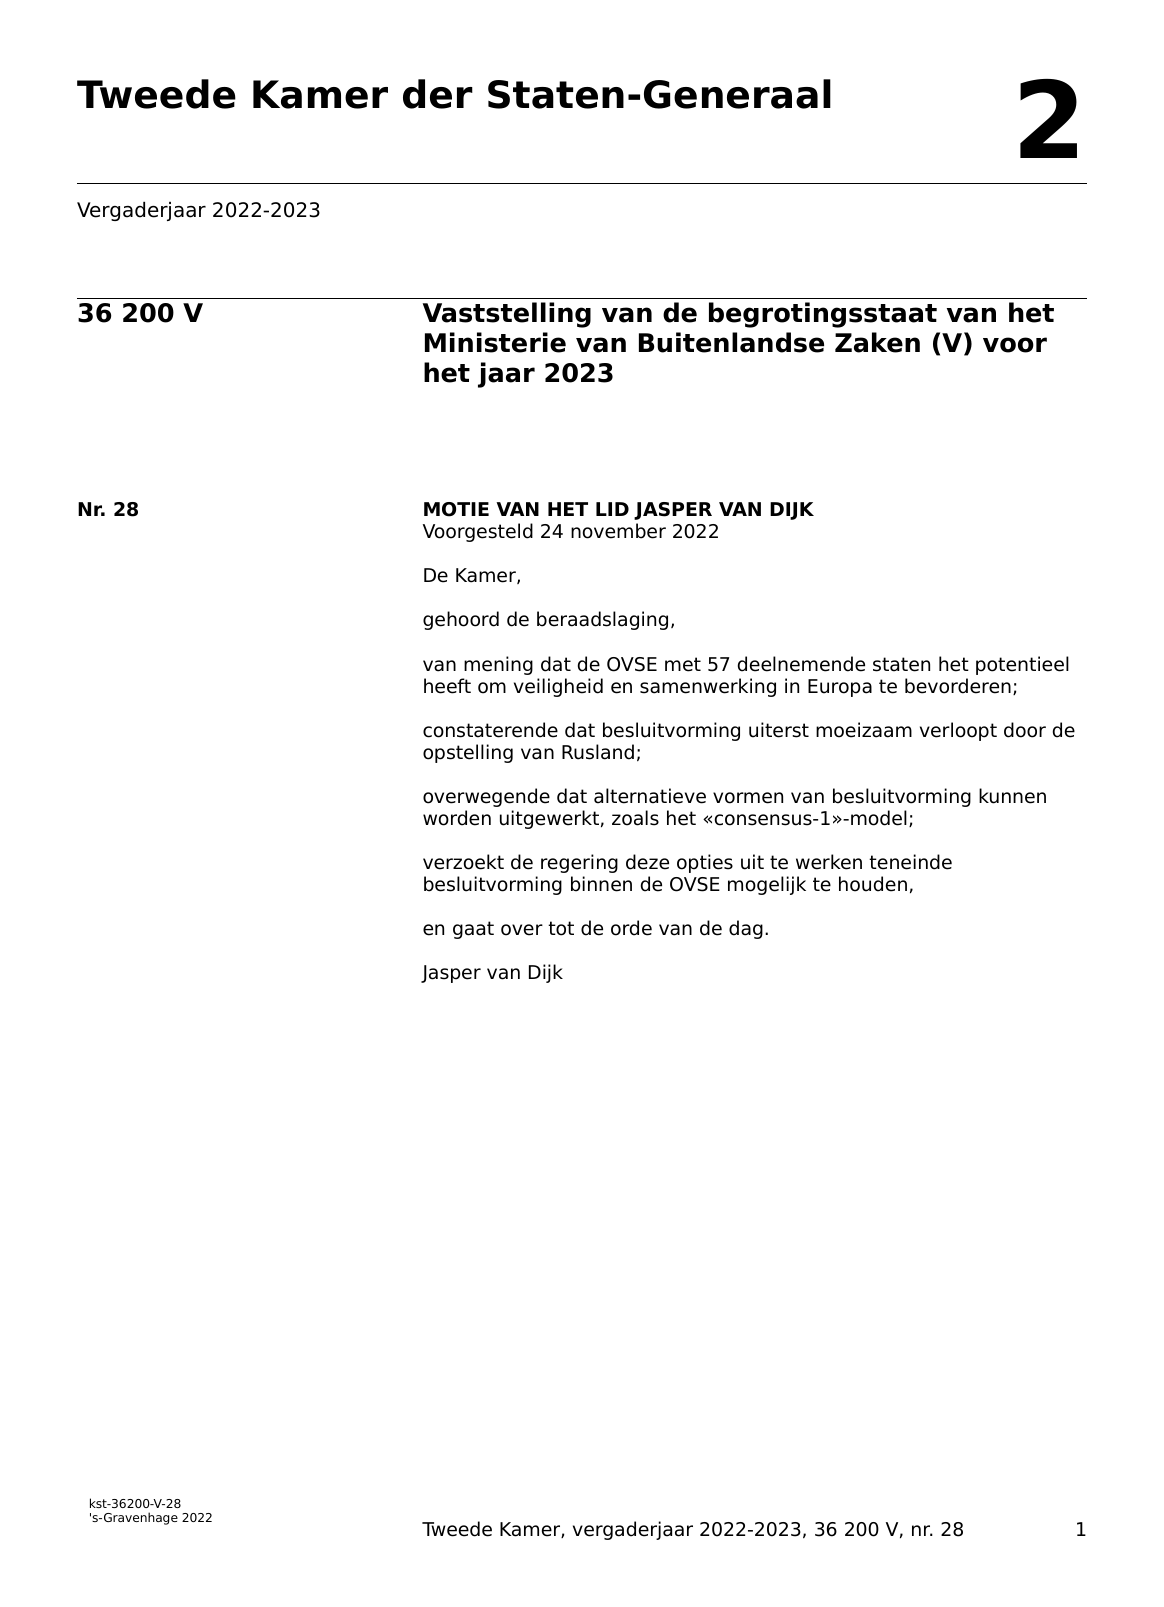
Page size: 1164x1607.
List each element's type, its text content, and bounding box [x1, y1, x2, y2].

text constaterende dat besluitvorming uiterst moeizaam verloopt door de opstelling van Rusland; [422, 720, 1087, 764]
subtitle 36 200 V Vaststelling van de begrotingsstaat van het Ministerie van Buitenlandse Zaken (V) voor het jaar 2023 [77, 299, 1087, 388]
text verzoekt de regering deze opties uit te werken teneinde besluitvorming binnen de OVSE mogelijk te houden, [422, 852, 1087, 896]
text 's-Gravenhage 2022 [88, 1511, 323, 1525]
text gehoord de beraadslaging, [422, 609, 1087, 631]
text Voorgesteld 24 november 2022 [422, 521, 1087, 543]
text Jasper van Dijk [422, 962, 1087, 984]
table_cell Vergaderjaar 2022-2023 [77, 184, 1087, 298]
text en gaat over tot de orde van de dag. [422, 918, 1087, 940]
text kst-36200-V-28 [88, 1497, 323, 1511]
text van mening dat de OVSE met 57 deelnemende staten het potentieel heeft om veiligheid en samenwerking in Europa te bevorderen; [422, 653, 1087, 697]
table_header Tweede Kamer der Staten-Generaal [77, 59, 886, 183]
subtitle Nr. 28 MOTIE VAN HET LID JASPER VAN DIJK [77, 499, 1087, 521]
text De Kamer, [422, 565, 1087, 587]
table_header 2 [886, 59, 1087, 183]
text overwegende dat alternatieve vormen van besluitvorming kunnen worden uitgewerkt, zoals het «consensus-1»-model; [422, 786, 1087, 830]
